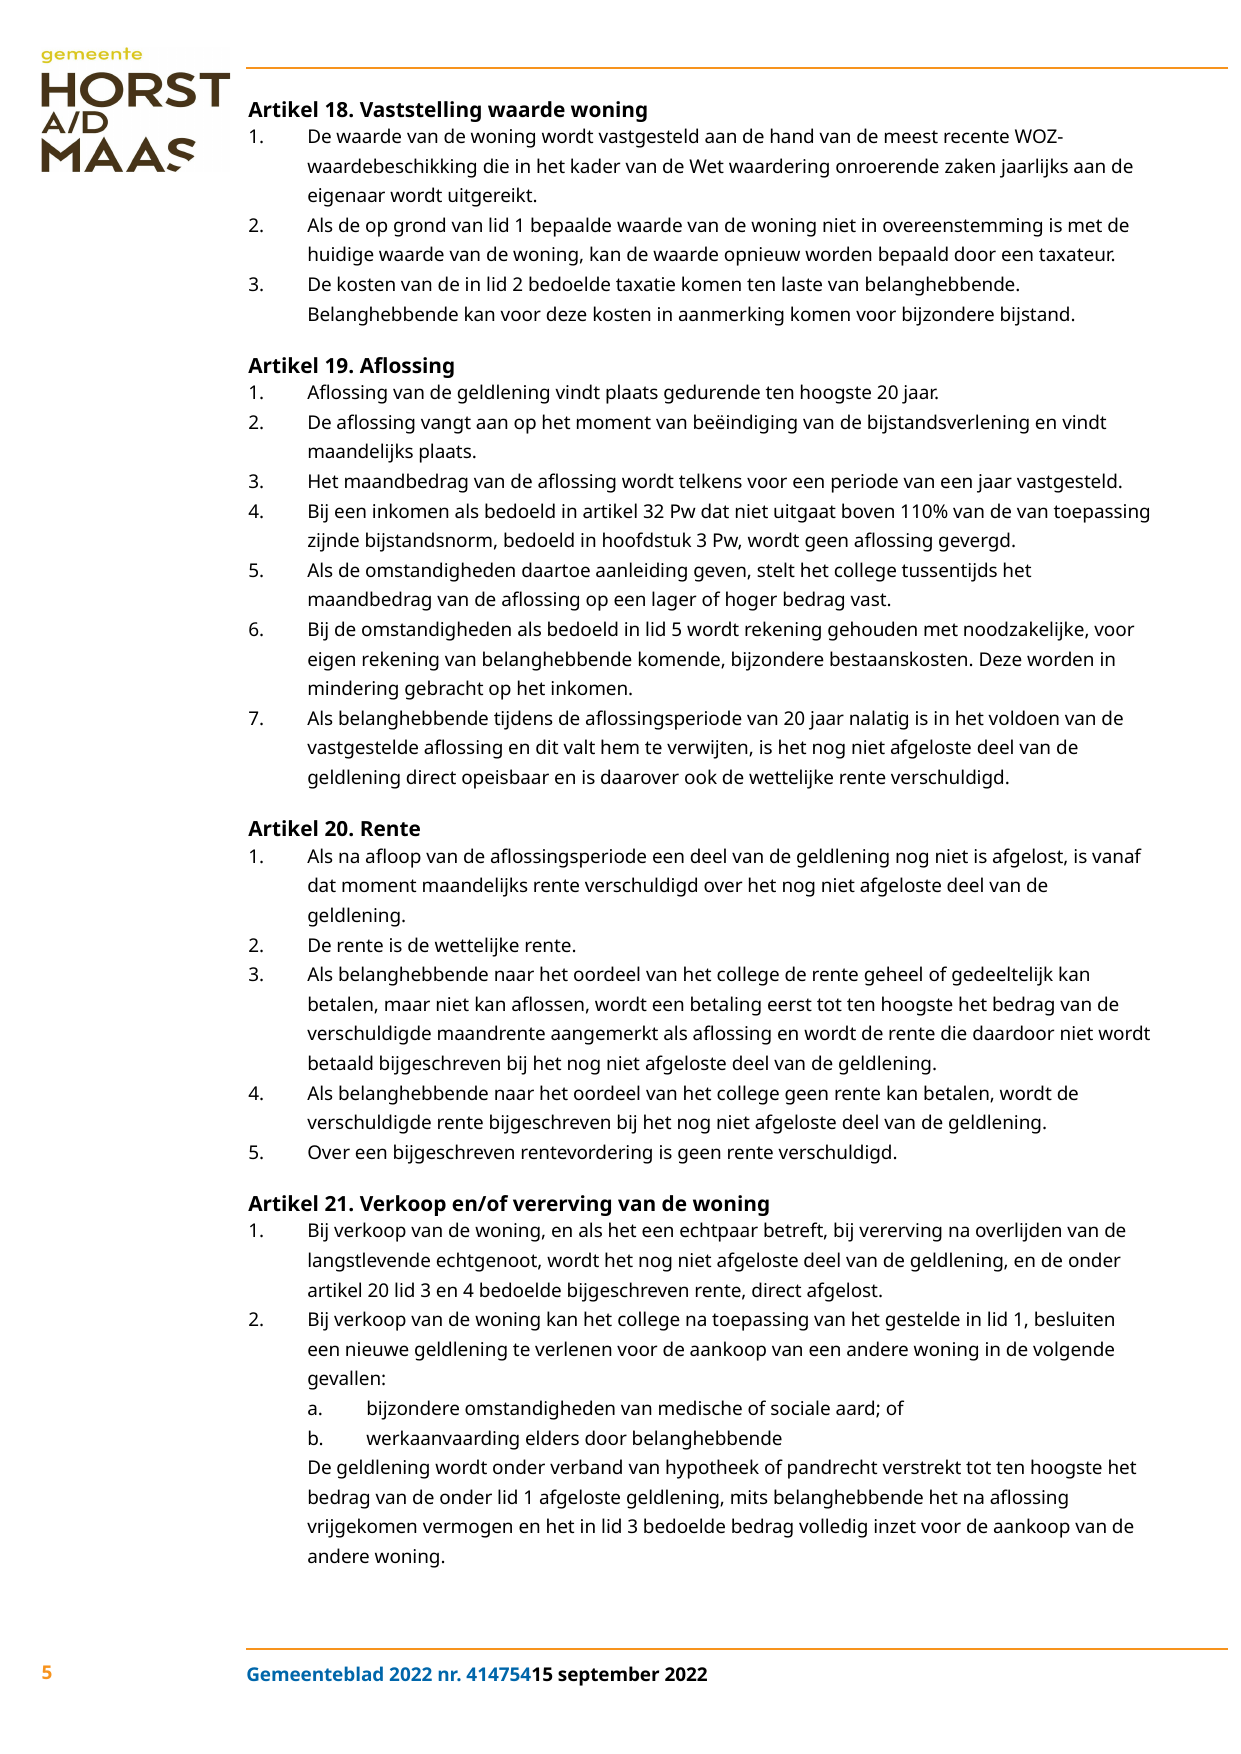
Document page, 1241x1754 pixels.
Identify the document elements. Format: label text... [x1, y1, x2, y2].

picture [41, 47, 231, 172]
list bijzondere omstandigheden van medische of sociale aard; of [307, 1395, 1152, 1421]
list De kosten van de in lid 2 bedoelde taxatie komen ten laste van belanghebbende. Belanghebbende kan voor deze kosten in aanmerking komen voor bijzondere bijstand. [248, 271, 1152, 326]
list Als de omstandigheden daartoe aanleiding geven, stelt het college tussentijds het maandbedrag van de aflossing op een lager of hoger bedrag vast. [248, 557, 1152, 612]
list De aflossing vangt aan op het moment van beëindiging van de bijstandsverlening en vindt maandelijks plaats. [248, 409, 1152, 464]
list De waarde van de woning wordt vastgesteld aan de hand van de meest recente WOZ-waardebeschikking die in het kader van de Wet waardering onroerende zaken jaarlijks aan de eigenaar wordt uitgereikt. [248, 123, 1152, 208]
list Als belanghebbende naar het oordeel van het college de rente geheel of gedeeltelijk kan betalen, maar niet kan aflossen, wordt een betaling eerst tot ten hoogste het bedrag van de verschuldigde maandrente aangemerkt als aflossing en wordt de rente die daardoor niet wordt betaald bijgeschreven bij het nog niet afgeloste deel van de geldlening. [248, 961, 1152, 1076]
list Bij verkoop van de woning kan het college na toepassing van het gestelde in lid 1, besluiten een nieuwe geldlening te verlenen voor de aankoop van een andere woning in de volgende gevallen: [248, 1306, 1152, 1391]
list Aflossing van de geldlening vindt plaats gedurende ten hoogste 20 jaar. [248, 379, 1152, 405]
text Artikel 21. Verkoop en/of vererving van de woning [248, 1189, 1152, 1218]
list Bij een inkomen als bedoeld in artikel 32 Pw dat niet uitgaat boven 110% van de van toepassing zijnde bijstandsnorm, bedoeld in hoofdstuk 3 Pw, wordt geen aflossing gevergd. [248, 498, 1152, 553]
list Als belanghebbende naar het oordeel van het college geen rente kan betalen, wordt de verschuldigde rente bijgeschreven bij het nog niet afgeloste deel van de geldlening. [248, 1080, 1152, 1135]
list Als na afloop van de aflossingsperiode een deel van de geldlening nog niet is afgelost, is vanaf dat moment maandelijks rente verschuldigd over het nog niet afgeloste deel van de geldlening. [248, 843, 1152, 928]
text Artikel 19. Aflossing [248, 351, 1152, 379]
text Artikel 18. Vaststelling waarde woning [248, 95, 1152, 123]
list Over een bijgeschreven rentevordering is geen rente verschuldigd. [248, 1139, 1152, 1164]
list Het maandbedrag van de aflossing wordt telkens voor een periode van een jaar vastgesteld. [248, 468, 1152, 494]
list werkaanvaarding elders door belanghebbende [307, 1425, 1152, 1451]
list Bij verkoop van de woning, en als het een echtpaar betreft, bij vererving na overlijden van de langstlevende echtgenoot, wordt het nog niet afgeloste deel van de geldlening, en de onder artikel 20 lid 3 en 4 bedoelde bijgeschreven rente, direct afgelost. [248, 1218, 1152, 1303]
list De geldlening wordt onder verband van hypotheek of pandrecht verstrekt tot ten hoogste het bedrag van de onder lid 1 afgeloste geldlening, mits belanghebbende het na aflossing vrijgekomen vermogen en het in lid 3 bedoelde bedrag volledig inzet voor de aankoop van de andere woning. [248, 1454, 1152, 1569]
list Bij de omstandigheden als bedoeld in lid 5 wordt rekening gehouden met noodzakelijke, voor eigen rekening van belanghebbende komende, bijzondere bestaanskosten. Deze worden in mindering gebracht op het inkomen. [248, 616, 1152, 701]
text Artikel 20. Rente [248, 814, 1152, 843]
list De rente is de wettelijke rente. [248, 932, 1152, 957]
list Als belanghebbende tijdens de aflossingsperiode van 20 jaar nalatig is in het voldoen van de vastgestelde aflossing en dit valt hem te verwijten, is het nog niet afgeloste deel van de geldlening direct opeisbaar en is daarover ook de wettelijke rente verschuldigd. [248, 705, 1152, 790]
list Als de op grond van lid 1 bepaalde waarde van de woning niet in overeenstemming is met de huidige waarde van de woning, kan de waarde opnieuw worden bepaald door een taxateur. [248, 212, 1152, 267]
